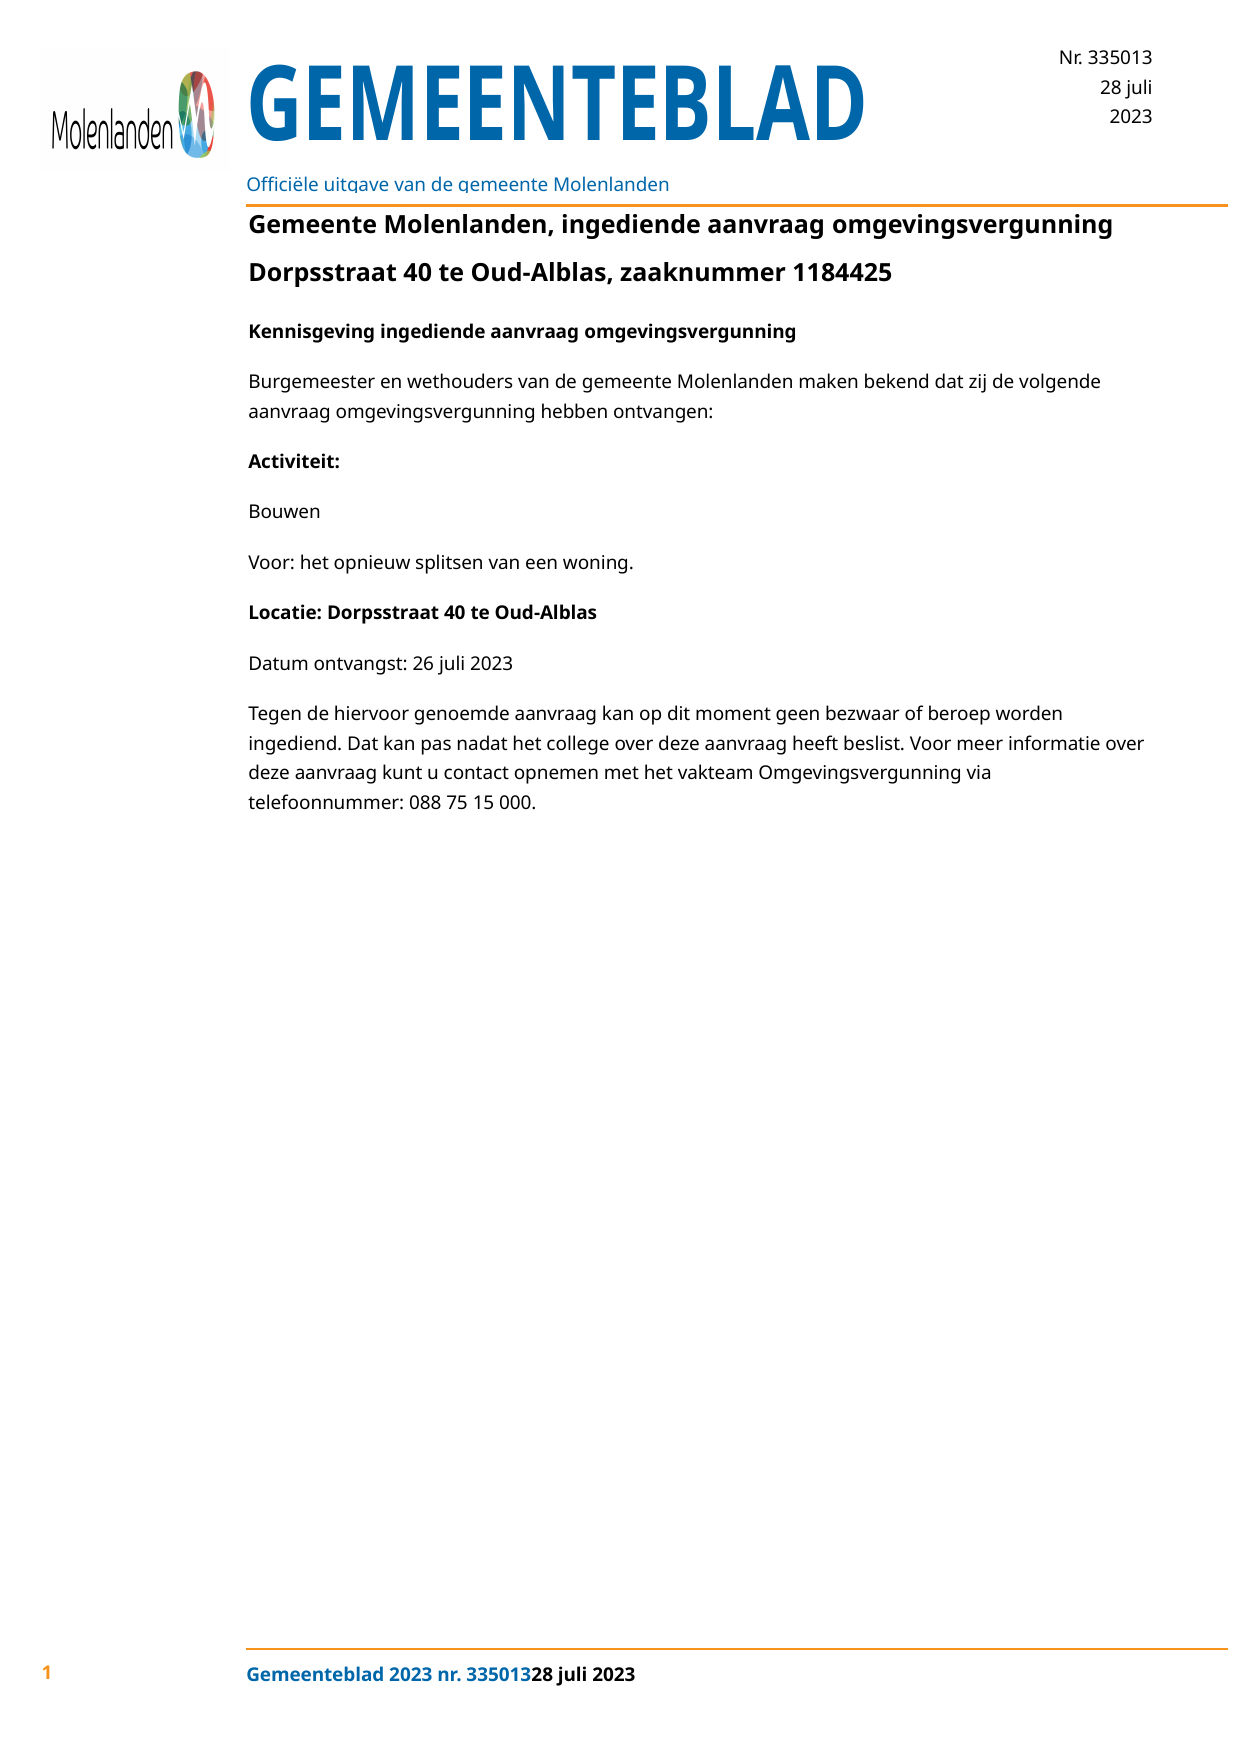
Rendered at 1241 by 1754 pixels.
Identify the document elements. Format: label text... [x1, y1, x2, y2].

text Voor: het opnieuw splitsen van een woning. [248, 549, 1152, 575]
text Activiteit: [248, 448, 1152, 474]
text Bouwen [248, 499, 1152, 524]
text Datum ontvangst: 26 juli 2023 [248, 650, 1152, 676]
text Locatie: Dorpsstraat 40 te Oud-Alblas [248, 599, 1152, 625]
text Burgemeester en wethouders van de gemeente Molenlanden maken bekend dat zij de volgende aanvraag omgevingsvergunning hebben ontvangen: [248, 368, 1152, 424]
text Tegen de hiervoor genoemde aanvraag kan op dit moment geen bezwaar of beroep worden ingediend. Dat kan pas nadat het college over deze aanvraag heeft beslist. Voor meer informatie over deze aanvraag kunt u contact opnemen met het vakteam Omgevingsvergunning via telefoonnummer: 088 75 15 000. [248, 700, 1152, 815]
text Gemeente Molenlanden, ingediende aanvraag omgevingsvergunning Dorpsstraat 40 te Oud-Alblas, zaaknummer 1184425 [248, 207, 1152, 288]
text Kennisgeving ingediende aanvraag omgevingsvergunning [248, 318, 1152, 344]
picture [41, 47, 231, 172]
